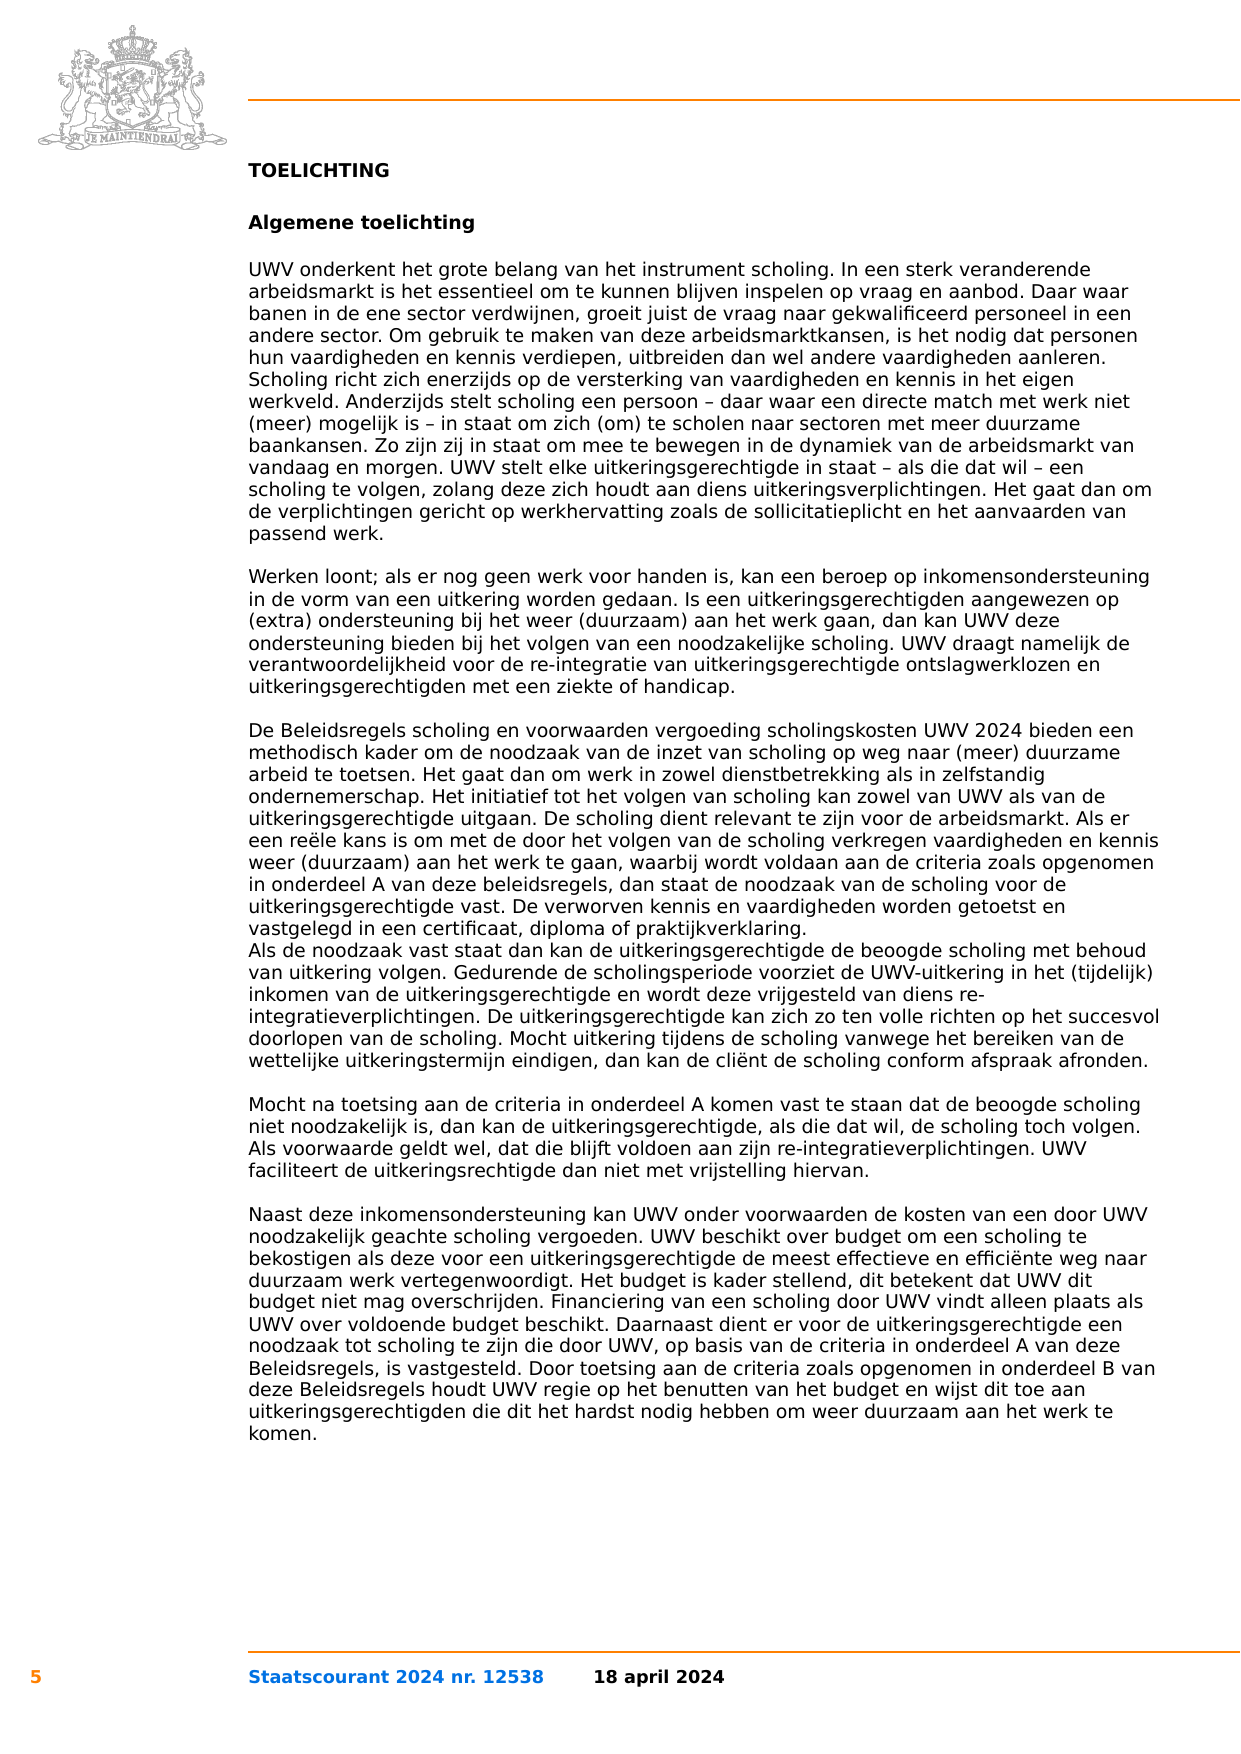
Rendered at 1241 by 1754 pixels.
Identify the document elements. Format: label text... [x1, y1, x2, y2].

subtitle TOELICHTING [248, 160, 1163, 182]
subtitle Algemene toelichting [248, 212, 1163, 234]
text De Beleidsregels scholing en voorwaarden vergoeding scholingskosten UWV 2024 bieden een methodisch kader om de noodzaak van de inzet van scholing op weg naar (meer) duurzame arbeid te toetsen. Het gaat dan om werk in zowel dienstbetrekking als in zelfstandig ondernemerschap. Het initiatief tot het volgen van scholing kan zowel van UWV als van de uitkeringsgerechtigde uitgaan. De scholing dient relevant te zijn voor de arbeidsmarkt. Als er een reële kans is om met de door het volgen van de scholing verkregen vaardigheden en kennis weer (duurzaam) aan het werk te gaan, waarbij wordt voldaan aan de criteria zoals opgenomen in onderdeel A van deze beleidsregels, dan staat de noodzaak van de scholing voor de uitkeringsgerechtigde vast. De verworven kennis en vaardigheden worden getoetst en vastgelegd in een certificaat, diploma of praktijkverklaring. [248, 720, 1163, 940]
text Mocht na toetsing aan de criteria in onderdeel A komen vast te staan dat de beoogde scholing niet noodzakelijk is, dan kan de uitkeringsgerechtigde, als die dat wil, de scholing toch volgen. Als voorwaarde geldt wel, dat die blijft voldoen aan zijn re-integratieverplichtingen. UWV faciliteert de uitkeringsrechtigde dan niet met vrijstelling hiervan. [248, 1094, 1163, 1182]
text Werken loont; als er nog geen werk voor handen is, kan een beroep op inkomensondersteuning in de vorm van een uitkering worden gedaan. Is een uitkeringsgerechtigden aangewezen op (extra) ondersteuning bij het weer (duurzaam) aan het werk gaan, dan kan UWV deze ondersteuning bieden bij het volgen van een noodzakelijke scholing. UWV draagt namelijk de verantwoordelijkheid voor de re-integratie van uitkeringsgerechtigde ontslagwerklozen en uitkeringsgerechtigden met een ziekte of handicap. [248, 566, 1163, 698]
picture [38, 25, 227, 150]
text UWV onderkent het grote belang van het instrument scholing. In een sterk veranderende arbeidsmarkt is het essentieel om te kunnen blijven inspelen op vraag en aanbod. Daar waar banen in de ene sector verdwijnen, groeit juist de vraag naar gekwalificeerd personeel in een andere sector. Om gebruik te maken van deze arbeidsmarktkansen, is het nodig dat personen hun vaardigheden en kennis verdiepen, uitbreiden dan wel andere vaardigheden aanleren. Scholing richt zich enerzijds op de versterking van vaardigheden en kennis in het eigen werkveld. Anderzijds stelt scholing een persoon – daar waar een directe match met werk niet (meer) mogelijk is – in staat om zich (om) te scholen naar sectoren met meer duurzame baankansen. Zo zijn zij in staat om mee te bewegen in de dynamiek van de arbeidsmarkt van vandaag en morgen. UWV stelt elke uitkeringsgerechtigde in staat – als die dat wil – een scholing te volgen, zolang deze zich houdt aan diens uitkeringsverplichtingen. Het gaat dan om de verplichtingen gericht op werkhervatting zoals de sollicitatieplicht en het aanvaarden van passend werk. [248, 259, 1163, 544]
text Als de noodzaak vast staat dan kan de uitkeringsgerechtigde de beoogde scholing met behoud van uitkering volgen. Gedurende de scholingsperiode voorziet de UWV-uitkering in het (tijdelijk) inkomen van de uitkeringsgerechtigde en wordt deze vrijgesteld van diens re-integratieverplichtingen. De uitkeringsgerechtigde kan zich zo ten volle richten op het succesvol doorlopen van de scholing. Mocht uitkering tijdens de scholing vanwege het bereiken van de wettelijke uitkeringstermijn eindigen, dan kan de cliënt de scholing conform afspraak afronden. [248, 940, 1163, 1072]
text Naast deze inkomensondersteuning kan UWV onder voorwaarden de kosten van een door UWV noodzakelijk geachte scholing vergoeden. UWV beschikt over budget om een scholing te bekostigen als deze voor een uitkeringsgerechtigde de meest effectieve en efficiënte weg naar duurzaam werk vertegenwoordigt. Het budget is kader stellend, dit betekent dat UWV dit budget niet mag overschrijden. Financiering van een scholing door UWV vindt alleen plaats als UWV over voldoende budget beschikt. Daarnaast dient er voor de uitkeringsgerechtigde een noodzaak tot scholing te zijn die door UWV, op basis van de criteria in onderdeel A van deze Beleidsregels, is vastgesteld. Door toetsing aan de criteria zoals opgenomen in onderdeel B van deze Beleidsregels houdt UWV regie op het benutten van het budget en wijst dit toe aan uitkeringsgerechtigden die dit het hardst nodig hebben om weer duurzaam aan het werk te komen. [248, 1203, 1163, 1445]
